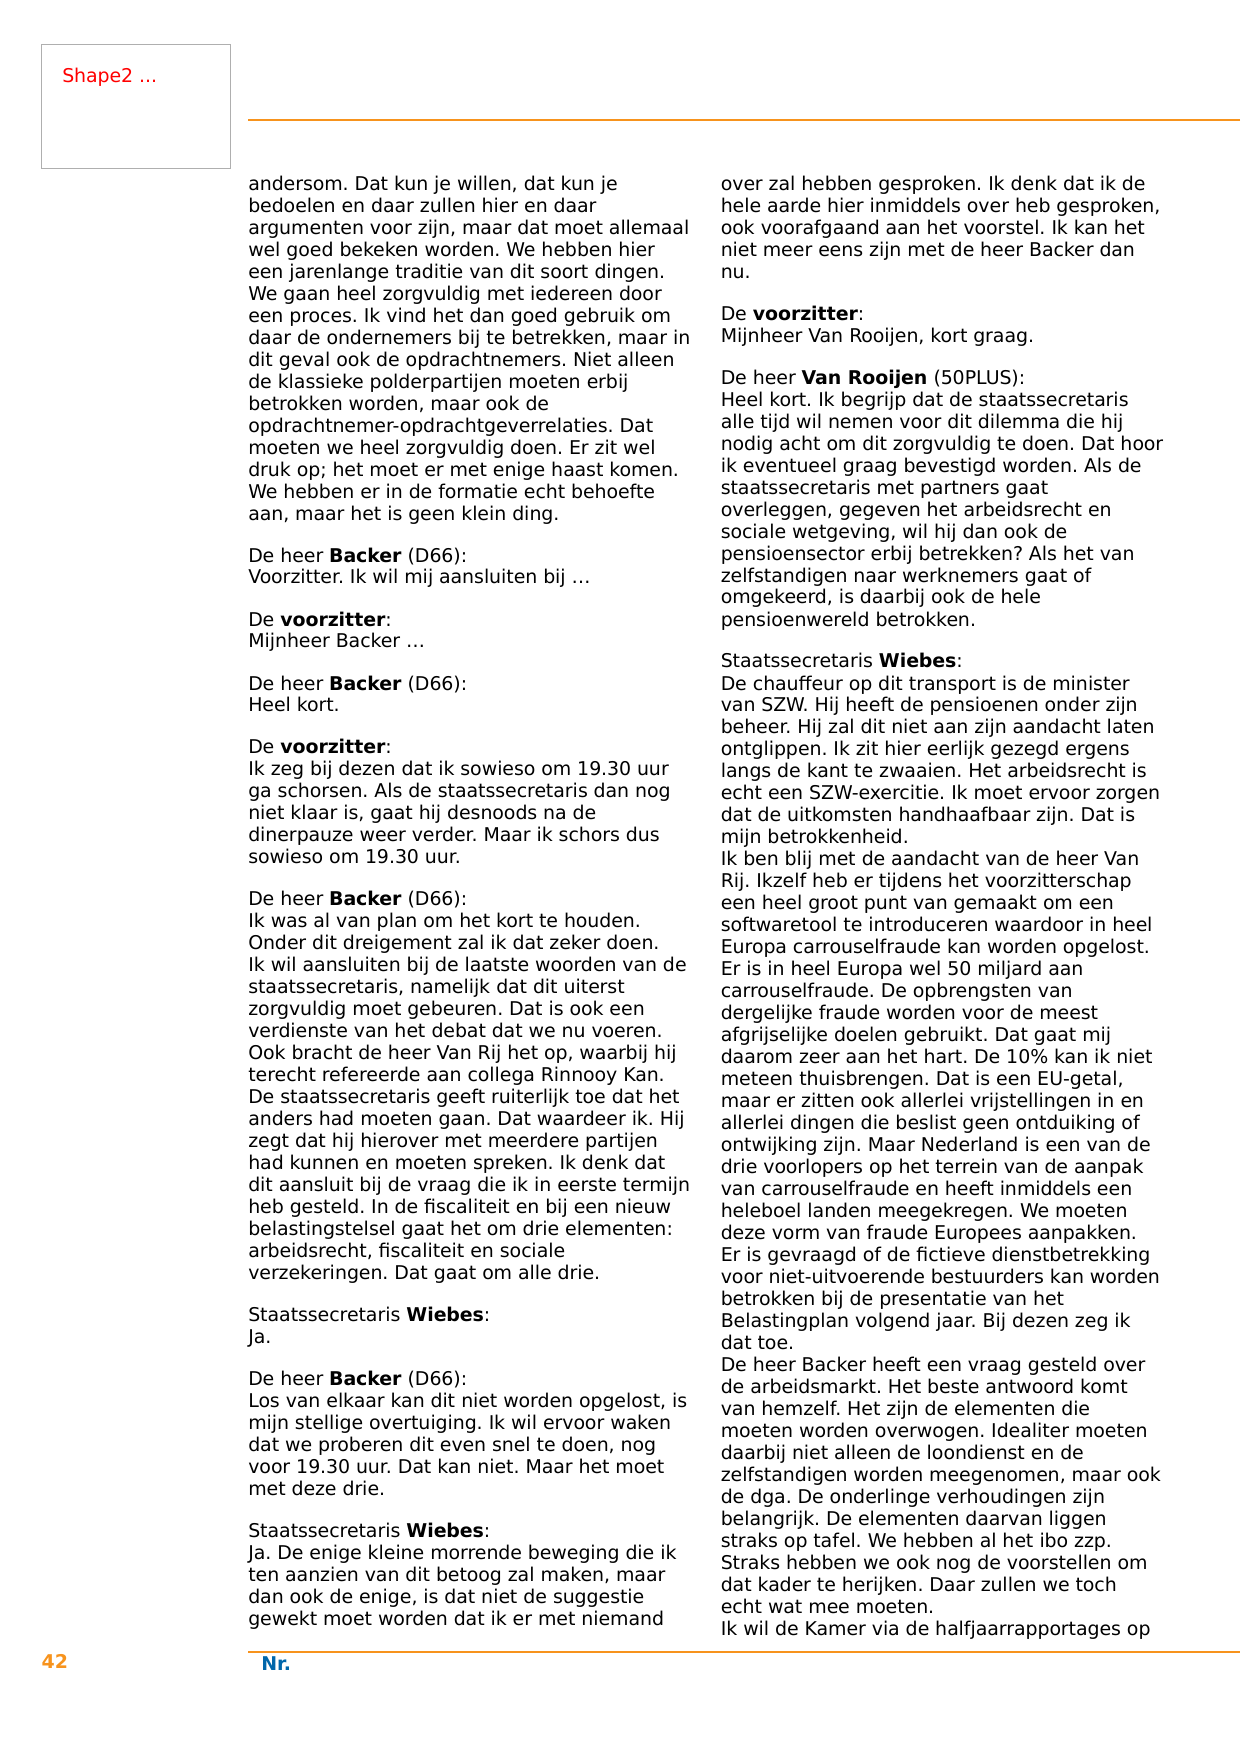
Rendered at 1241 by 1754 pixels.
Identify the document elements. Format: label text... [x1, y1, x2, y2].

text De voorzitter: [248, 608, 691, 630]
text Mijnheer Van Rooijen, kort graag. [721, 325, 1163, 347]
text Los van elkaar kan dit niet worden opgelost, is mijn stellige overtuiging. Ik wil ervoor waken dat we proberen dit even snel te doen, nog voor 19.30 uur. Dat kan niet. Maar het moet met deze drie. [248, 1390, 691, 1500]
text Heel kort. Ik begrijp dat de staatssecretaris alle tijd wil nemen voor dit dilemma die hij nodig acht om dit zorgvuldig te doen. Dat hoor ik eventueel graag bevestigd worden. Als de staatssecretaris met partners gaat overleggen, gegeven het arbeidsrecht en sociale wetgeving, wil hij dan ook de pensioensector erbij betrekken? Als het van zelfstandigen naar werknemers gaat of omgekeerd, is daarbij ook de hele pensioenwereld betrokken. [721, 389, 1163, 630]
text De heer Backer (D66): [248, 1368, 691, 1390]
text Heel kort. [248, 694, 691, 716]
text De heer Backer (D66): [248, 544, 691, 566]
text Staatssecretaris Wiebes: [248, 1304, 691, 1326]
text Ja. De enige kleine morrende beweging die ik ten aanzien van dit betoog zal maken, maar dan ook de enige, is dat niet de suggestie gewekt moet worden dat ik er met niemand [248, 1542, 691, 1629]
text Ik ben blij met de aandacht van de heer Van Rij. Ikzelf heb er tijdens het voorzitterschap een heel groot punt van gemaakt om een softwaretool te introduceren waardoor in heel Europa carrouselfraude kan worden opgelost. Er is in heel Europa wel 50 miljard aan carrouselfraude. De opbrengsten van dergelijke fraude worden voor de meest afgrijselijke doelen gebruikt. Dat gaat mij daarom zeer aan het hart. De 10% kan ik niet meteen thuisbrengen. Dat is een EU-getal, maar er zitten ook allerlei vrijstellingen in en allerlei dingen die beslist geen ontduiking of ontwijking zijn. Maar Nederland is een van de drie voorlopers op het terrein van de aanpak van carrouselfraude en heeft inmiddels een heleboel landen meegekregen. We moeten deze vorm van fraude Europees aanpakken. [721, 848, 1163, 1244]
text Voorzitter. Ik wil mij aansluiten bij … [248, 566, 691, 588]
text Ja. [248, 1326, 691, 1348]
text Mijnheer Backer … [248, 630, 691, 652]
text De heer Backer (D66): [248, 672, 691, 694]
text De heer Van Rooijen (50PLUS): [721, 367, 1163, 389]
text De voorzitter: [248, 736, 691, 758]
text Ik was al van plan om het kort te houden. Onder dit dreigement zal ik dat zeker doen. [248, 910, 691, 954]
text De voorzitter: [721, 303, 1163, 325]
text Staatssecretaris Wiebes: [248, 1520, 691, 1542]
text De heer Backer (D66): [248, 888, 691, 910]
text Ik zeg bij dezen dat ik sowieso om 19.30 uur ga schorsen. Als de staatssecretaris dan nog niet klaar is, gaat hij desnoods na de dinerpauze weer verder. Maar ik schors dus sowieso om 19.30 uur. [248, 758, 691, 868]
text Staatssecretaris Wiebes: [721, 650, 1163, 672]
text De heer Backer heeft een vraag gesteld over de arbeidsmarkt. Het beste antwoord komt van hemzelf. Het zijn de elementen die moeten worden overwogen. Idealiter moeten daarbij niet alleen de loondienst en de zelfstandigen worden meegenomen, maar ook de dga. De onderlinge verhoudingen zijn belangrijk. De elementen daarvan liggen straks op tafel. We hebben al het ibo zzp. Straks hebben we ook nog de voorstellen om dat kader te herijken. Daar zullen we toch echt wat mee moeten. [721, 1354, 1163, 1617]
text Er is gevraagd of de fictieve dienstbetrekking voor niet-uitvoerende bestuurders kan worden betrokken bij de presentatie van het Belastingplan volgend jaar. Bij dezen zeg ik dat toe. [721, 1244, 1163, 1354]
text Ik wil aansluiten bij de laatste woorden van de staatssecretaris, namelijk dat dit uiterst zorgvuldig moet gebeuren. Dat is ook een verdienste van het debat dat we nu voeren. Ook bracht de heer Van Rij het op, waarbij hij terecht refereerde aan collega Rinnooy Kan. De staatssecretaris geeft ruiterlijk toe dat het anders had moeten gaan. Dat waardeer ik. Hij zegt dat hij hierover met meerdere partijen had kunnen en moeten spreken. Ik denk dat dit aansluit bij de vraag die ik in eerste termijn heb gesteld. In de fiscaliteit en bij een nieuw belastingstelsel gaat het om drie elementen: arbeidsrecht, fiscaliteit en sociale verzekeringen. Dat gaat om alle drie. [248, 954, 691, 1284]
text over zal hebben gesproken. Ik denk dat ik de hele aarde hier inmiddels over heb gesproken, ook voorafgaand aan het voorstel. Ik kan het niet meer eens zijn met de heer Backer dan nu. [721, 173, 1163, 283]
text Ik wil de Kamer via de halfjaarrapportages op [721, 1617, 1163, 1639]
text andersom. Dat kun je willen, dat kun je bedoelen en daar zullen hier en daar argumenten voor zijn, maar dat moet allemaal wel goed bekeken worden. We hebben hier een jarenlange traditie van dit soort dingen. We gaan heel zorgvuldig met iedereen door een proces. Ik vind het dan goed gebruik om daar de ondernemers bij te betrekken, maar in dit geval ook de opdrachtnemers. Niet alleen de klassieke polderpartijen moeten erbij betrokken worden, maar ook de opdrachtnemer-opdrachtgeverrelaties. Dat moeten we heel zorgvuldig doen. Er zit wel druk op; het moet er met enige haast komen. We hebben er in de formatie echt behoefte aan, maar het is geen klein ding. [248, 173, 691, 524]
text De chauffeur op dit transport is de minister van SZW. Hij heeft de pensioenen onder zijn beheer. Hij zal dit niet aan zijn aandacht laten ontglippen. Ik zit hier eerlijk gezegd ergens langs de kant te zwaaien. Het arbeidsrecht is echt een SZW-exercitie. Ik moet ervoor zorgen dat de uitkomsten handhaafbaar zijn. Dat is mijn betrokkenheid. [721, 672, 1163, 848]
